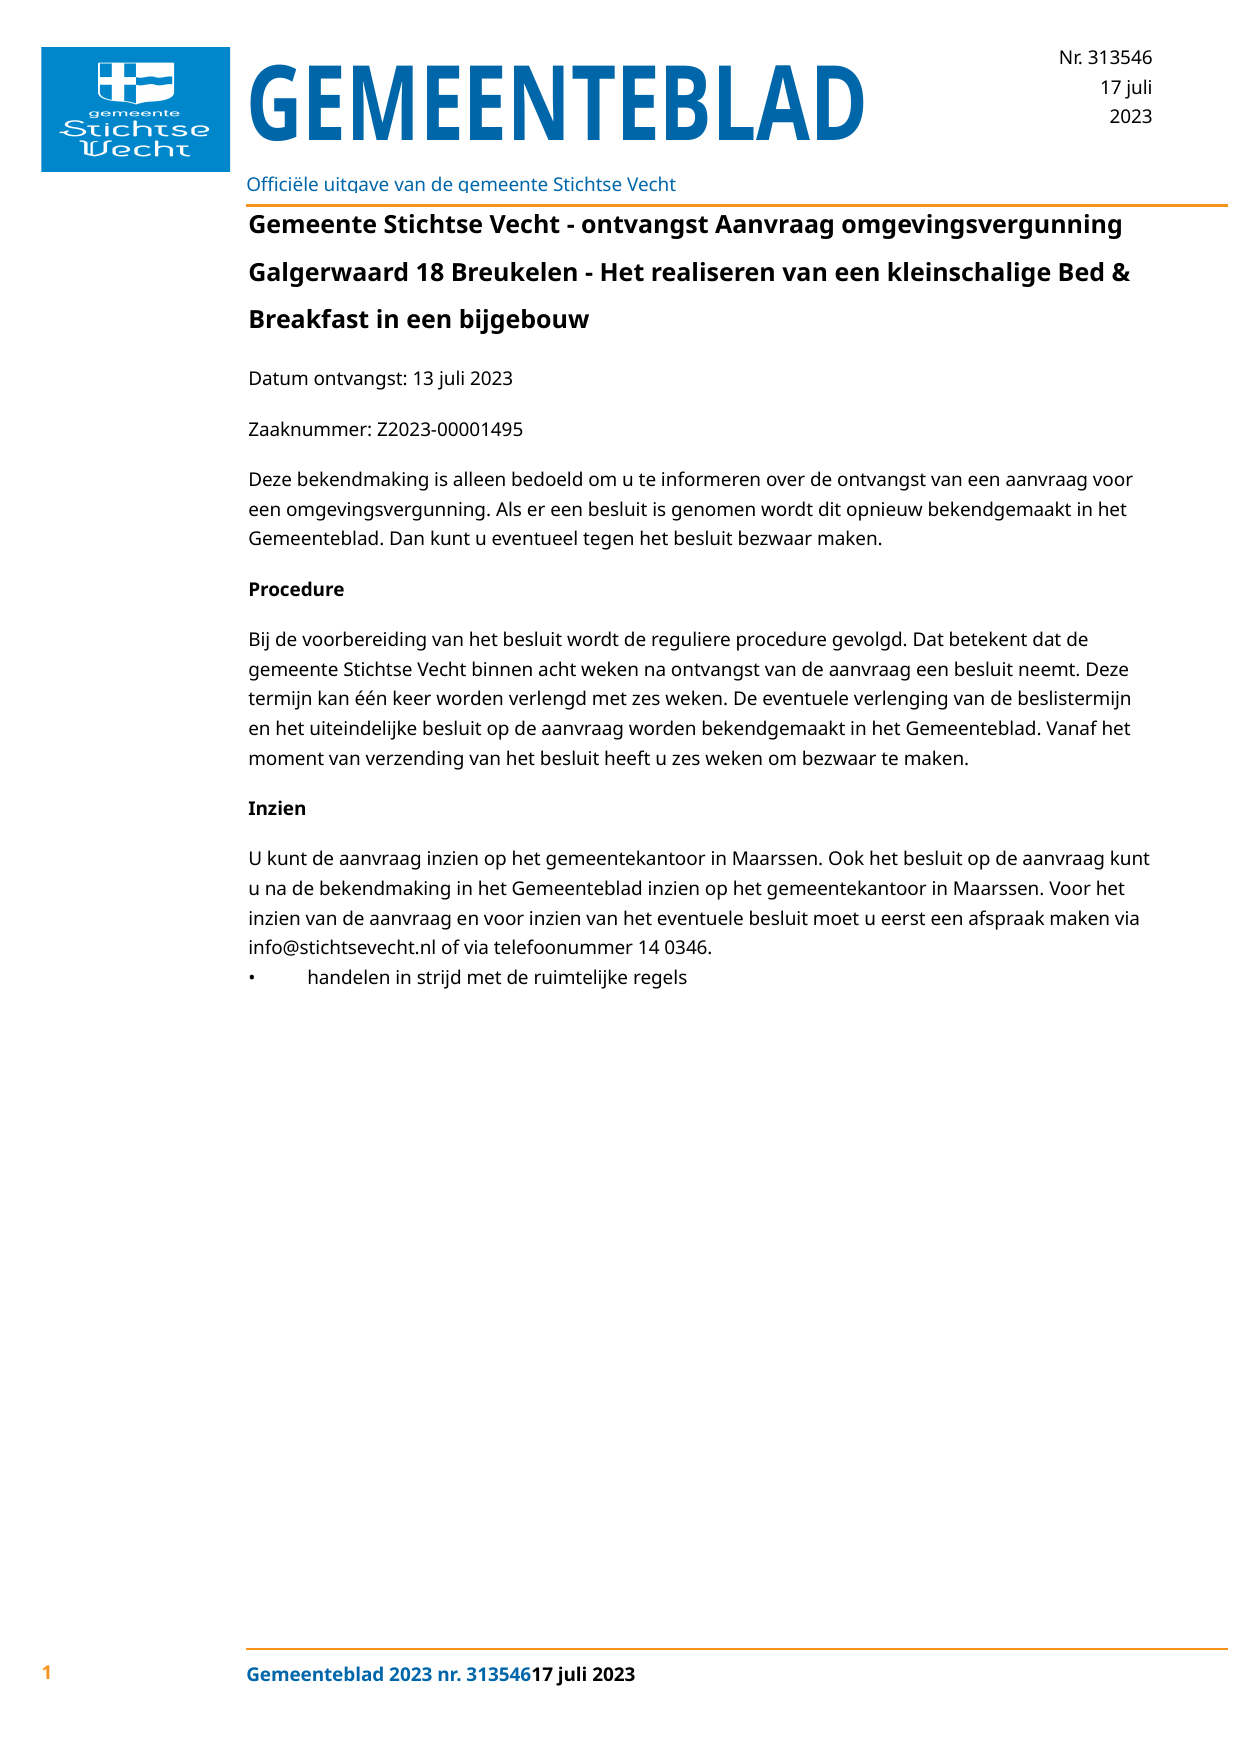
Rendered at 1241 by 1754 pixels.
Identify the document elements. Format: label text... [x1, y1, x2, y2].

text Gemeente Stichtse Vecht - ontvangst Aanvraag omgevingsvergunning Galgerwaard 18 Breukelen - Het realiseren van een kleinschalige Bed & Breakfast in een bijgebouw [248, 207, 1152, 336]
picture [99, 63, 135, 101]
text Datum ontvangst: 13 juli 2023 [248, 366, 1152, 391]
text Procedure [248, 576, 1152, 602]
text Deze bekendmaking is alleen bedoeld om u te informeren over de ontvangst van een aanvraag voor een omgevingsvergunning. Als er een besluit is genomen wordt dit opnieuw bekendgemaakt in het Gemeenteblad. Dan kunt u eventueel tegen het besluit bezwaar maken. [248, 466, 1152, 551]
text Zaaknummer: Z2023-00001495 [248, 416, 1152, 442]
list handelen in strijd met de ruimtelijke regels [248, 964, 1152, 989]
text Inzien [248, 795, 1152, 821]
text U kunt de aanvraag inzien op het gemeentekantoor in Maarssen. Ook het besluit op de aanvraag kunt u na de bekendmaking in het Gemeenteblad inzien op het gemeentekantoor in Maarssen. Voor het inzien van de aanvraag en voor inzien van het eventuele besluit moet u eerst een afspraak maken via info@stichtsevecht.nl of via telefoonummer 14 0346. [248, 846, 1152, 960]
text Bij de voorbereiding van het besluit wordt de reguliere procedure gevolgd. Dat betekent dat de gemeente Stichtse Vecht binnen acht weken na ontvangst van de aanvraag een besluit neemt. Deze termijn kan één keer worden verlengd met zes weken. De eventuele verlenging van de beslistermijn en het uiteindelijke besluit op de aanvraag worden bekendgemaakt in het Gemeenteblad. Vanaf het moment van verzending van het besluit heeft u zes weken om bezwaar te maken. [248, 626, 1152, 770]
picture [137, 63, 174, 103]
